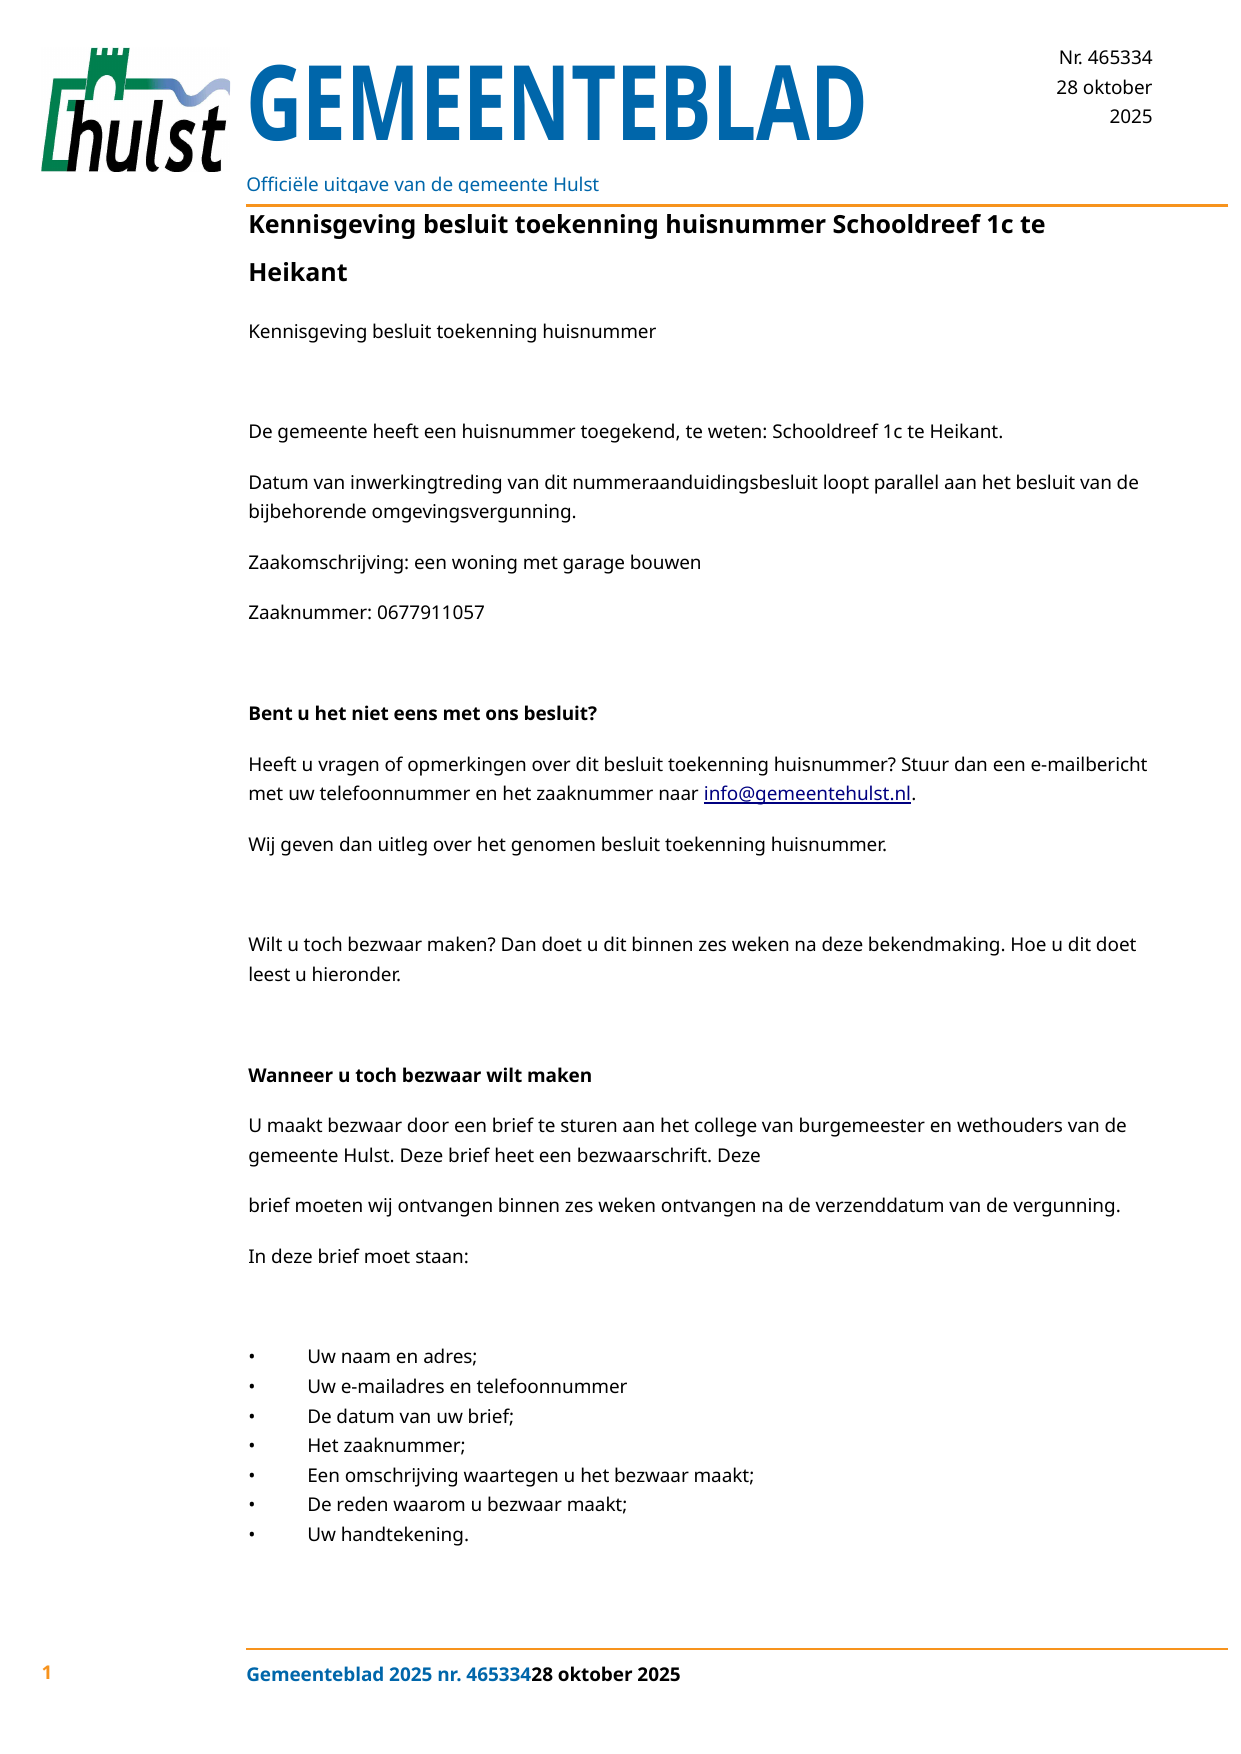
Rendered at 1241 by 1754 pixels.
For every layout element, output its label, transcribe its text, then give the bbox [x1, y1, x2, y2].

list De reden waarom u bezwaar maakt; [248, 1492, 1152, 1517]
list Het zaaknummer; [248, 1432, 1152, 1458]
text In deze brief moet staan: [248, 1243, 1152, 1269]
list De datum van uw brief; [248, 1403, 1152, 1429]
text Kennisgeving besluit toekenning huisnummer [248, 318, 1152, 344]
text Wilt u toch bezwaar maken? Dan doet u dit binnen zes weken na deze bekendmaking. Hoe u dit doet leest u hieronder. [248, 932, 1152, 987]
text Wij geven dan uitleg over het genomen besluit toekenning huisnummer. [248, 831, 1152, 857]
picture [41, 47, 231, 172]
list Uw e-mailadres en telefoonnummer [248, 1373, 1152, 1399]
list Uw handtekening. [248, 1521, 1152, 1547]
list Een omschrijving waartegen u het bezwaar maakt; [248, 1462, 1152, 1488]
text De gemeente heeft een huisnummer toegekend, te weten: Schooldreef 1c te Heikant. [248, 419, 1152, 444]
text Bent u het niet eens met ons besluit? [248, 700, 1152, 726]
list Uw naam en adres; [248, 1344, 1152, 1369]
text Kennisgeving besluit toekenning huisnummer Schooldreef 1c te Heikant [248, 207, 1152, 288]
text Wanneer u toch bezwaar wilt maken [248, 1062, 1152, 1088]
text Datum van inwerkingtreding van dit nummeraanduidingsbesluit loopt parallel aan het besluit van de bijbehorende omgevingsvergunning. [248, 469, 1152, 524]
text U maakt bezwaar door een brief te sturen aan het college van burgemeester en wethouders van de gemeente Hulst. Deze brief heet een bezwaarschrift. Deze [248, 1112, 1152, 1168]
text brief moeten wij ontvangen binnen zes weken ontvangen na de verzenddatum van de vergunning. [248, 1192, 1152, 1218]
text Heeft u vragen of opmerkingen over dit besluit toekenning huisnummer? Stuur dan een e-mailbericht met uw telefoonnummer en het zaaknummer naar info@gemeentehulst.nl. [248, 751, 1152, 806]
text Zaaknummer: 0677911057 [248, 599, 1152, 625]
text Zaakomschrijving: een woning met garage bouwen [248, 549, 1152, 575]
